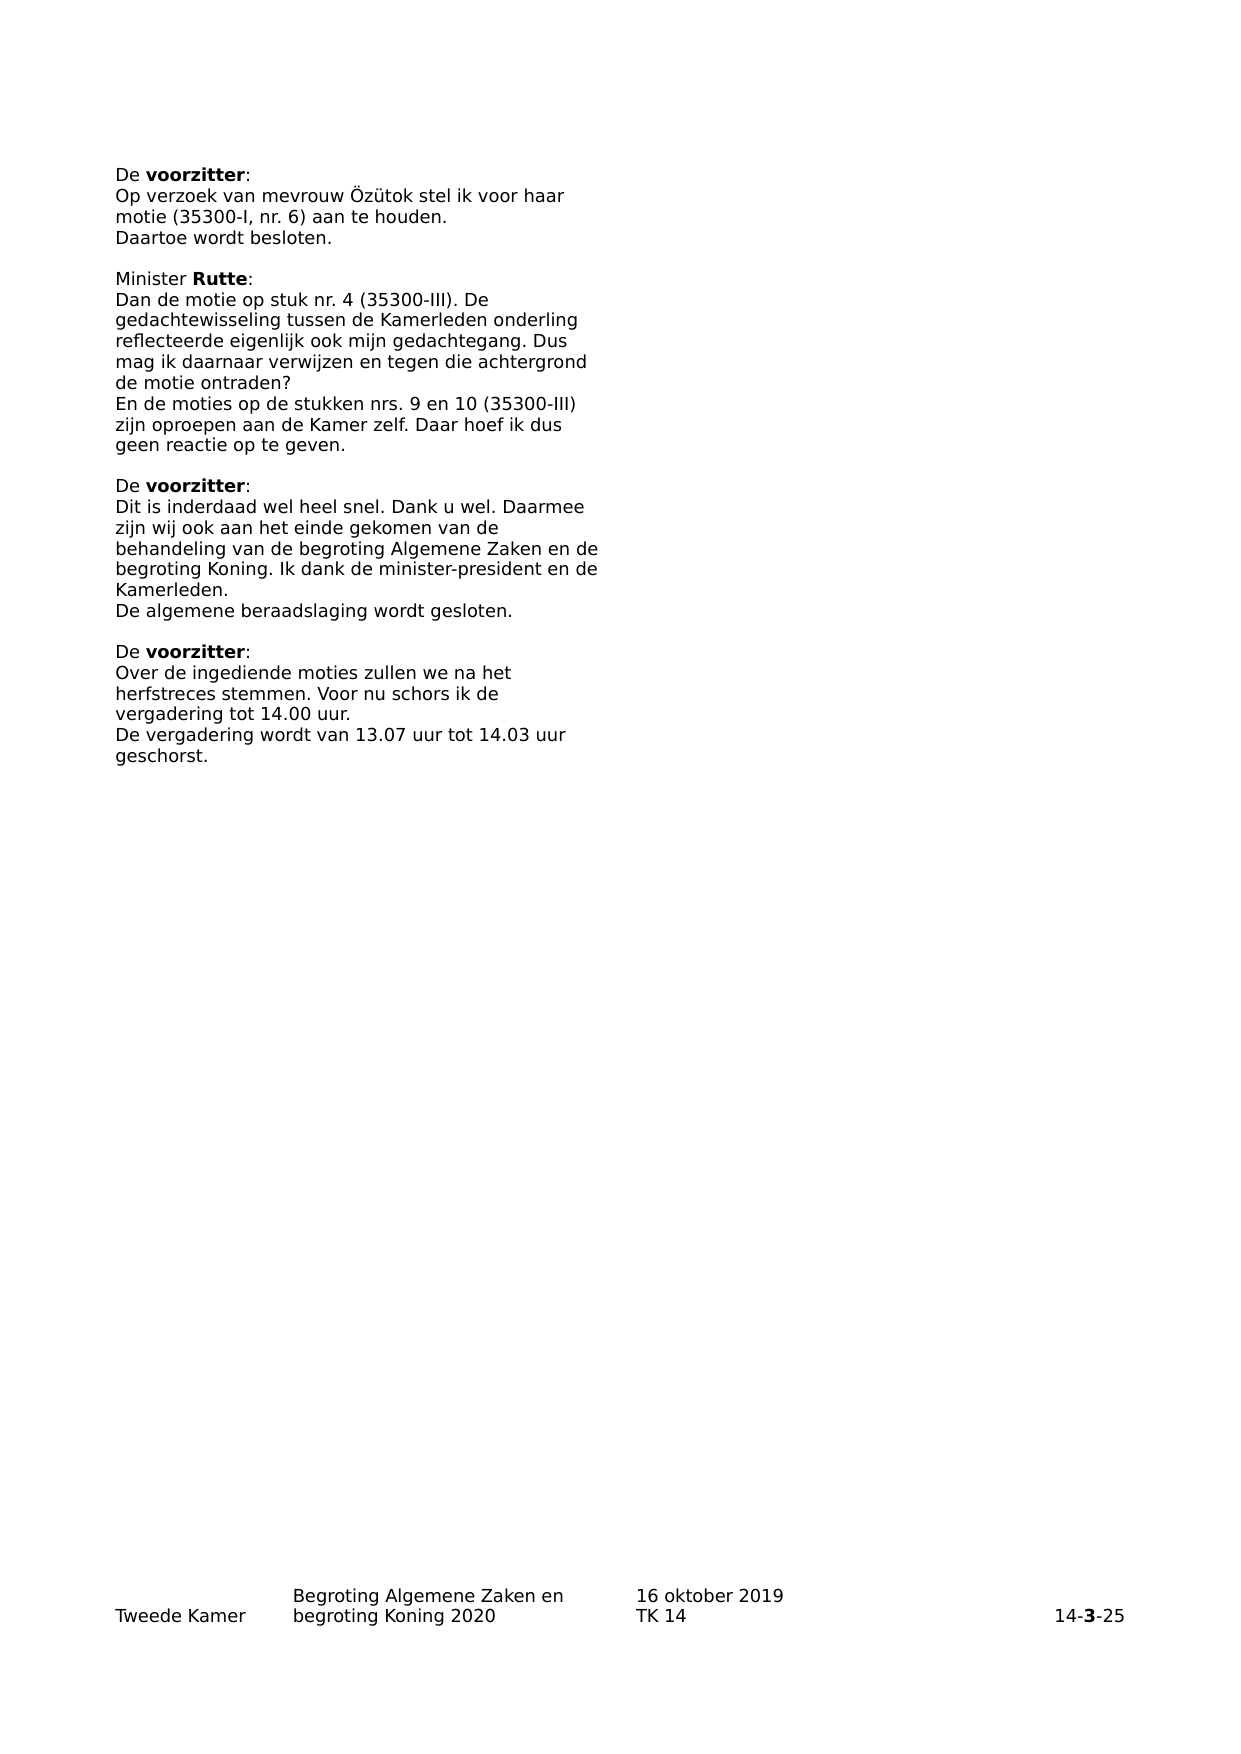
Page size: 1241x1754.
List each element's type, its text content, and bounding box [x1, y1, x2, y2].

text Minister Rutte: [115, 268, 605, 289]
text Dan de motie op stuk nr. 4 (35300-III). De gedachtewisseling tussen de Kamerleden onderling reflecteerde eigenlijk ook mijn gedachtegang. Dus mag ik daarnaar verwijzen en tegen die achtergrond de motie ontraden? [115, 289, 605, 393]
text Over de ingediende moties zullen we na het herfstreces stemmen. Voor nu schors ik de vergadering tot 14.00 uur. [115, 662, 605, 725]
text Op verzoek van mevrouw Özütok stel ik voor haar motie (35300-I, nr. 6) aan te houden. [115, 186, 605, 228]
text De algemene beraadslaging wordt gesloten. [115, 601, 605, 622]
text De voorzitter: [115, 642, 605, 662]
text Dit is inderdaad wel heel snel. Dank u wel. Daarmee zijn wij ook aan het einde gekomen van de behandeling van de begroting Algemene Zaken en de begroting Koning. Ik dank de minister-president en de Kamerleden. [115, 497, 605, 601]
text En de moties op de stukken nrs. 9 en 10 (35300-III) zijn oproepen aan de Kamer zelf. Daar hoef ik dus geen reactie op te geven. [115, 393, 605, 456]
text Daartoe wordt besloten. [115, 228, 605, 248]
text De voorzitter: [115, 476, 605, 497]
text De vergadering wordt van 13.07 uur tot 14.03 uur geschorst. [115, 725, 605, 767]
text De voorzitter: [115, 165, 605, 186]
